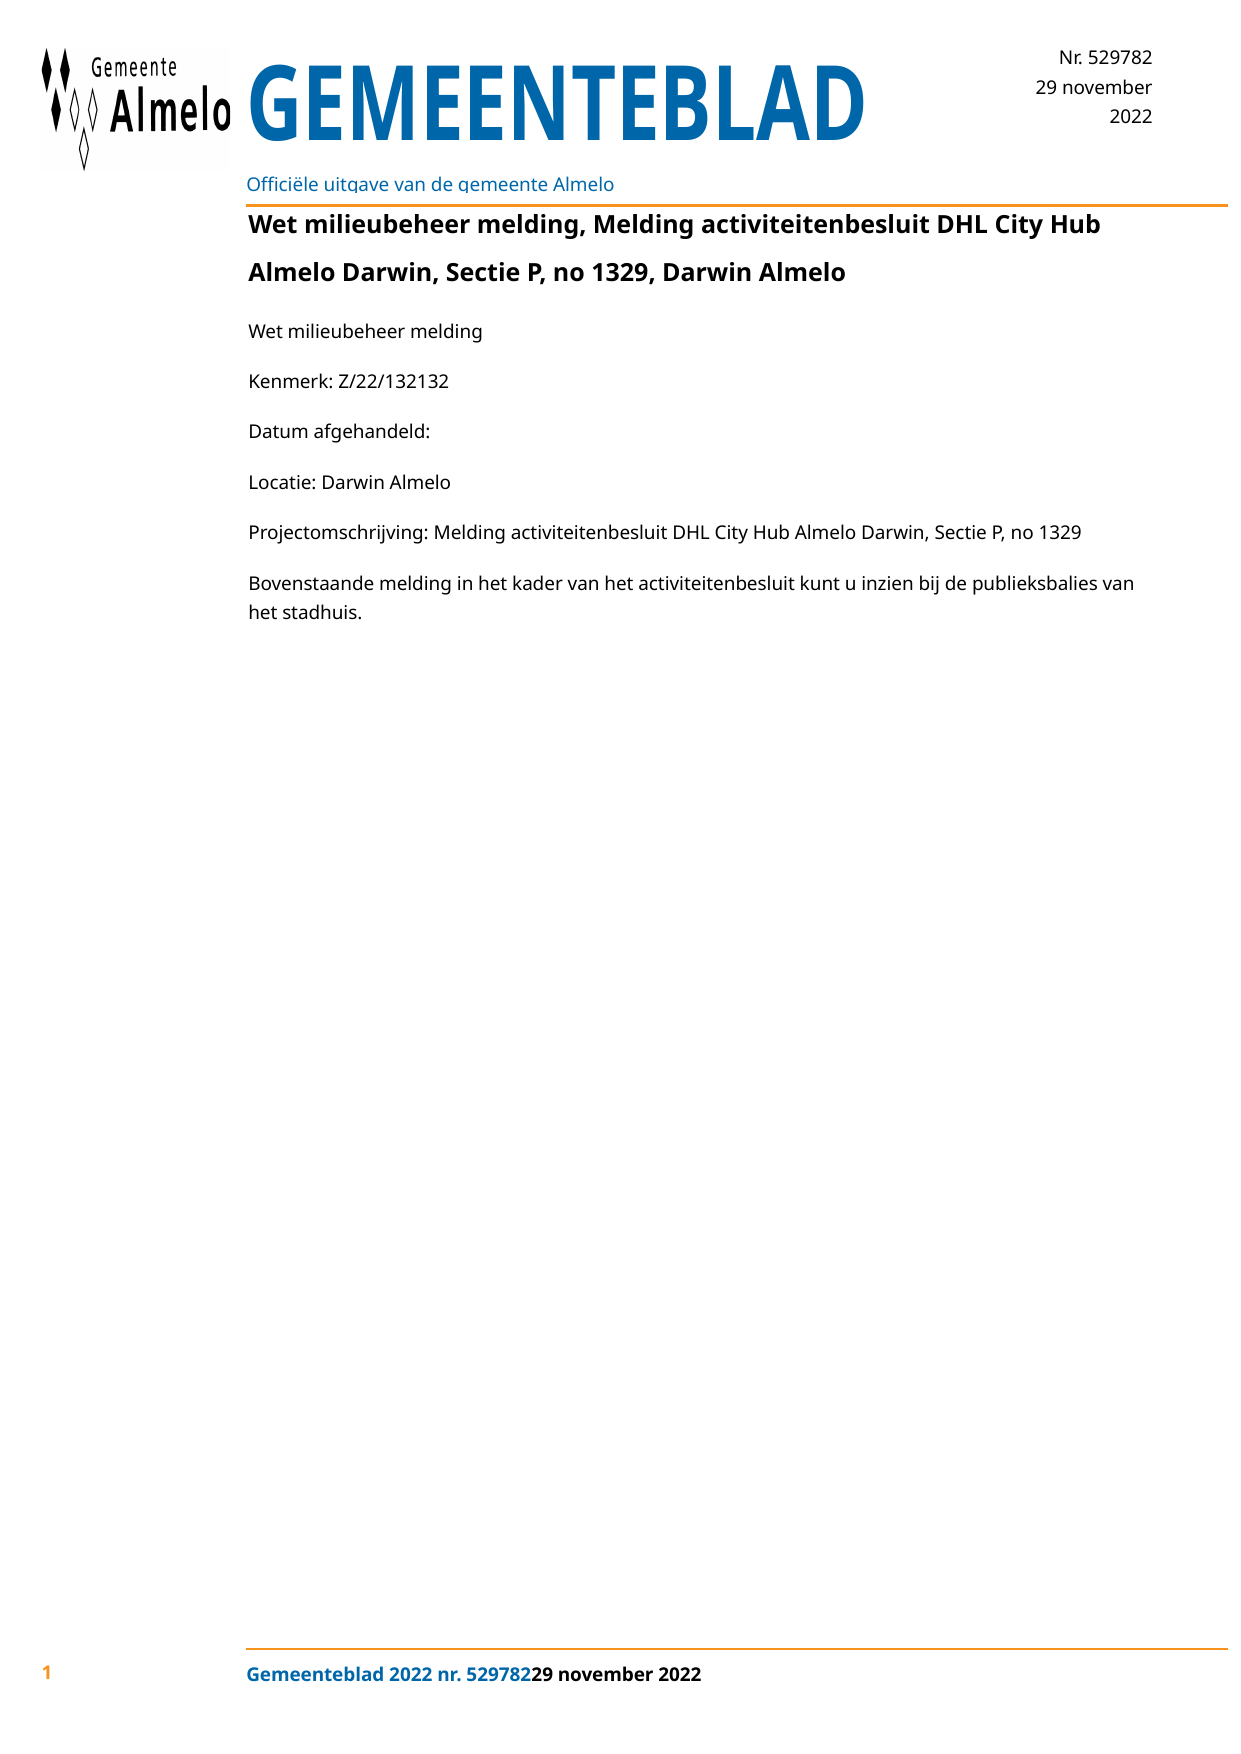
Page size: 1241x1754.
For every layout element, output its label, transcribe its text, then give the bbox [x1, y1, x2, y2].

text Kenmerk: Z/22/132132 [248, 368, 1152, 394]
text Bovenstaande melding in het kader van het activiteitenbesluit kunt u inzien bij de publieksbalies van het stadhuis. [248, 570, 1152, 625]
text Locatie: Darwin Almelo [248, 469, 1152, 495]
text Datum afgehandeld: [248, 419, 1152, 444]
text Projectomschrijving: Melding activiteitenbesluit DHL City Hub Almelo Darwin, Sectie P, no 1329 [248, 519, 1152, 545]
text Wet milieubeheer melding, Melding activiteitenbesluit DHL City Hub Almelo Darwin, Sectie P, no 1329, Darwin Almelo [248, 207, 1152, 288]
picture [41, 47, 231, 172]
text Wet milieubeheer melding [248, 318, 1152, 344]
